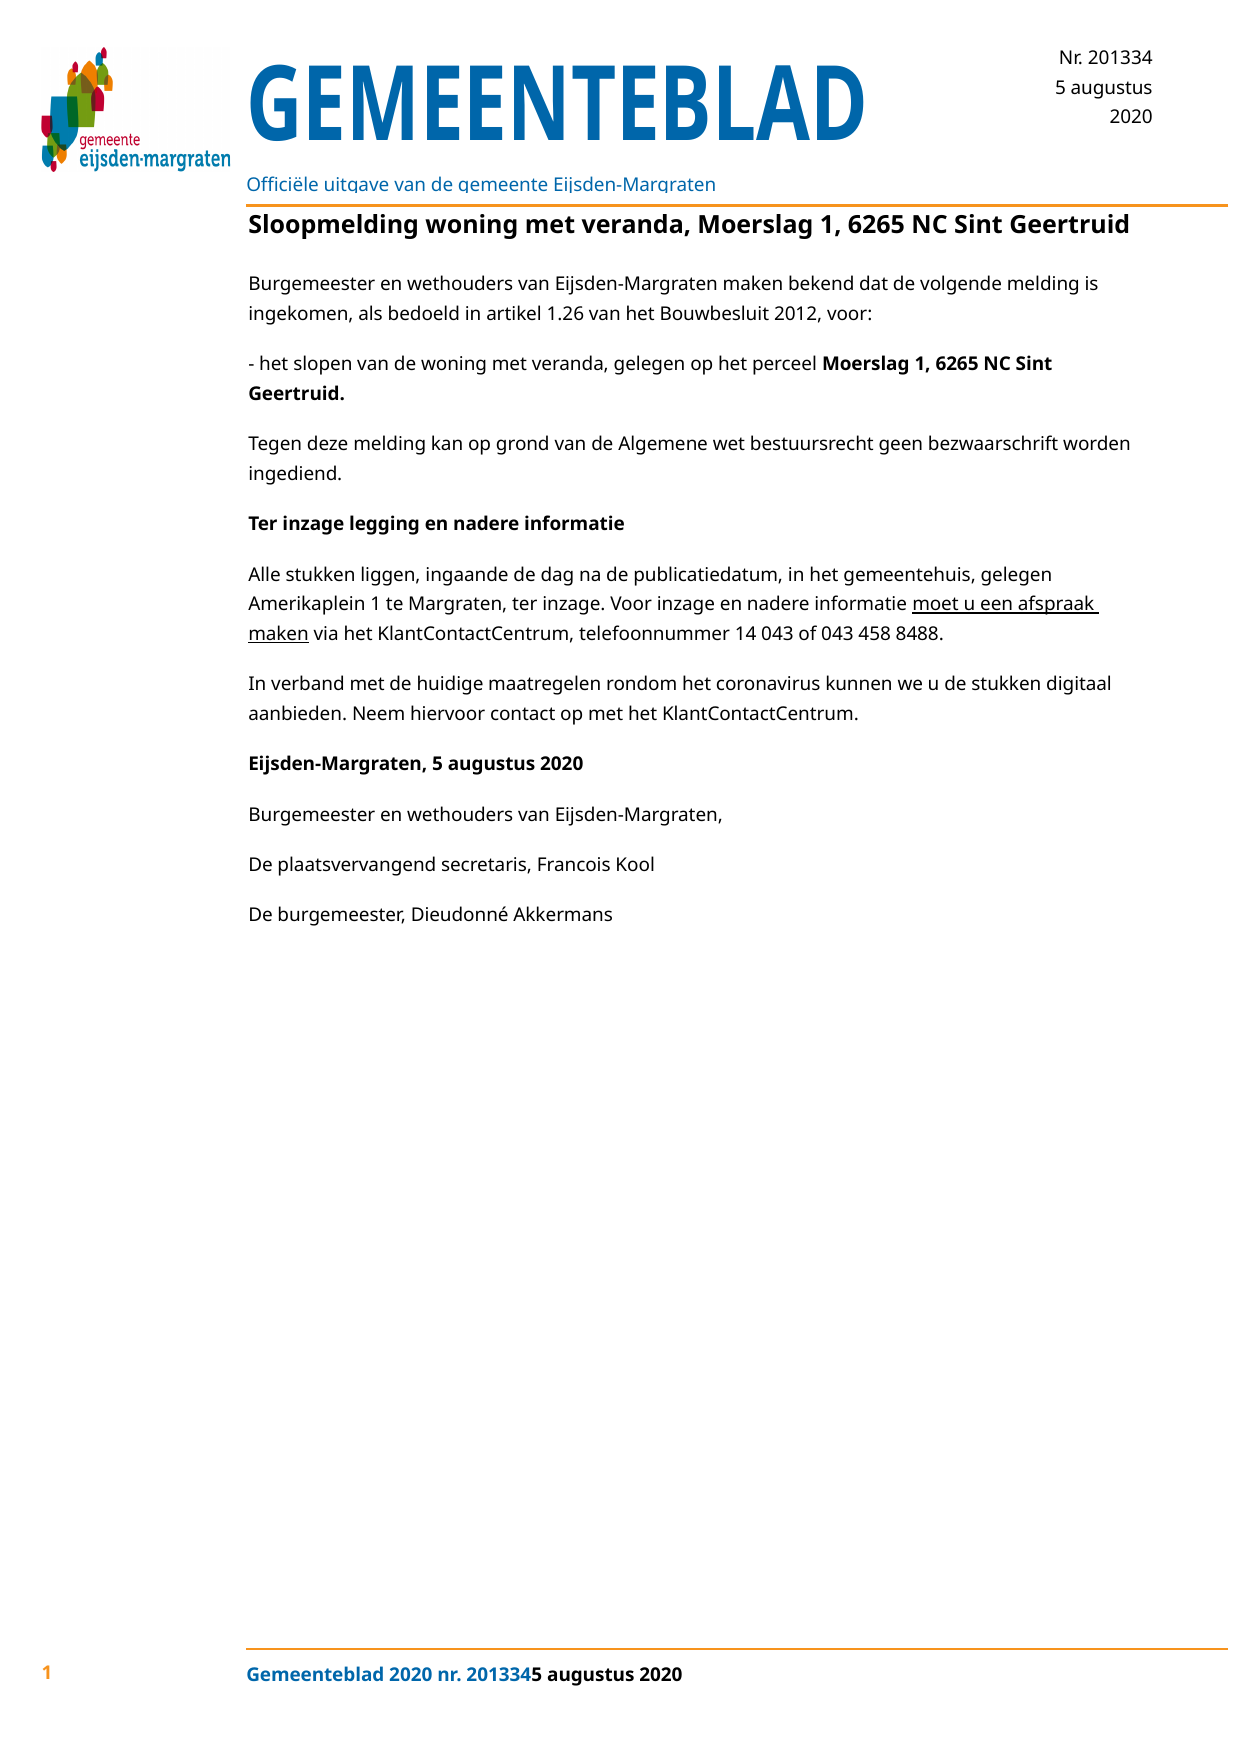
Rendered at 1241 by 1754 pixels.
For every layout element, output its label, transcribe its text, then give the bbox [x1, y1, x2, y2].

picture [41, 47, 231, 172]
text Ter inzage legging en nadere informatie [248, 510, 1152, 536]
text Sloopmelding woning met veranda, Moerslag 1, 6265 NC Sint Geertruid [248, 207, 1152, 241]
text Tegen deze melding kan op grond van de Algemene wet bestuursrecht geen bezwaarschrift worden ingediend. [248, 430, 1152, 486]
text Burgemeester en wethouders van Eijsden-Margraten maken bekend dat de volgende melding is ingekomen, als bedoeld in artikel 1.26 van het Bouwbesluit 2012, voor: [248, 270, 1152, 326]
text Alle stukken liggen, ingaande de dag na de publicatiedatum, in het gemeentehuis, gelegen Amerikaplein 1 te Margraten, ter inzage. Voor inzage en nadere informatie moet u een afspraak maken via het KlantContactCentrum, telefoonnummer 14 043 of 043 458 8488. [248, 561, 1152, 646]
text Eijsden-Margraten, 5 augustus 2020 [248, 750, 1152, 776]
text De burgemeester, Dieudonné Akkermans [248, 902, 1152, 927]
text - het slopen van de woning met veranda, gelegen op het perceel Moerslag 1, 6265 NC Sint Geertruid. [248, 350, 1152, 406]
text In verband met de huidige maatregelen rondom het coronavirus kunnen we u de stukken digitaal aanbieden. Neem hiervoor contact op met het KlantContactCentrum. [248, 670, 1152, 726]
text De plaatsvervangend secretaris, Francois Kool [248, 851, 1152, 877]
text Burgemeester en wethouders van Eijsden-Margraten, [248, 801, 1152, 826]
